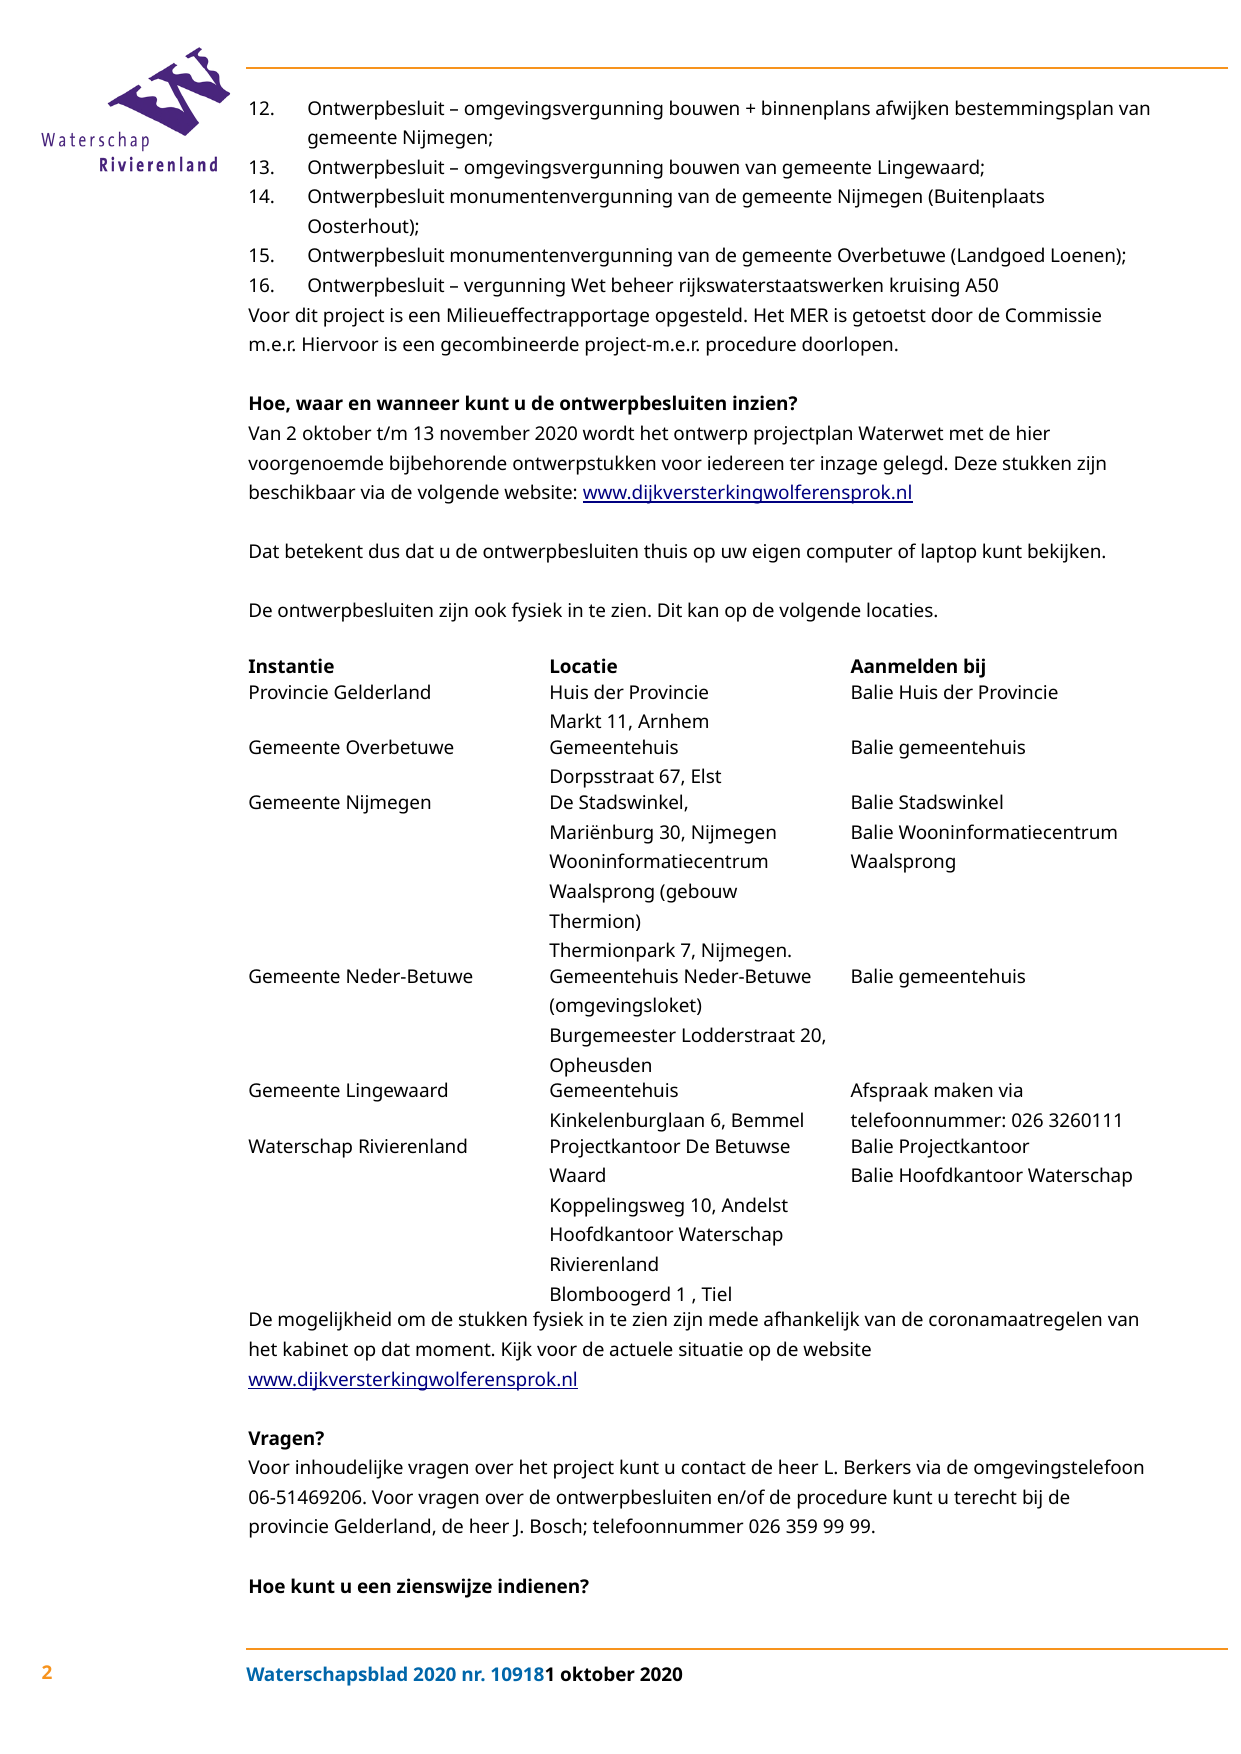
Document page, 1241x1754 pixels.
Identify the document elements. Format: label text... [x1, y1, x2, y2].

list Ontwerpbesluit – vergunning Wet beheer rijkswaterstaatswerken kruising A50 [248, 272, 1152, 298]
table_cell De Stadswinkel, Mariënburg 30, Nijmegen Wooninformatiecentrum Waalsprong (gebouw Thermion) Thermionpark 7, Nijmegen. [549, 790, 850, 963]
text Voor dit project is een Milieueffectrapportage opgesteld. Het MER is getoetst door de Commissie [248, 302, 1152, 328]
table_cell Balie gemeentehuis [850, 963, 1152, 1078]
text m.e.r. Hiervoor is een gecombineerde project-m.e.r. procedure doorlopen. [248, 331, 1152, 357]
table_cell Balie Stadswinkel Balie Wooninformatiecentrum Waalsprong [850, 790, 1152, 963]
table_cell Gemeente Lingewaard [248, 1078, 549, 1133]
table_cell Huis der Provincie Markt 11, Arnhem [549, 679, 850, 734]
table_cell Gemeente Overbetuwe [248, 734, 549, 789]
table_cell Waterschap Rivierenland [248, 1133, 549, 1307]
list Ontwerpbesluit monumentenvergunning van de gemeente Nijmegen (Buitenplaats Oosterhout); [248, 183, 1152, 239]
text De mogelijkheid om de stukken fysiek in te zien zijn mede afhankelijk van de coronamaatregelen van het kabinet op dat moment. Kijk voor de actuele situatie op de website www.dijkversterkingwolferensprok.nl [248, 1307, 1152, 1392]
text Voor inhoudelijke vragen over het project kunt u contact de heer L. Berkers via de omgevingstelefoon 06-51469206. Voor vragen over de ontwerpbesluiten en/of de procedure kunt u terecht bij de provincie Gelderland, de heer J. Bosch; telefoonnummer 026 359 99 99. [248, 1454, 1152, 1539]
text Dat betekent dus dat u de ontwerpbesluiten thuis op uw eigen computer of laptop kunt bekijken. [248, 538, 1152, 564]
text Vragen? [248, 1425, 1152, 1451]
table_cell Projectkantoor De Betuwse Waard Koppelingsweg 10, Andelst Hoofdkantoor Waterschap Rivierenland Blomboogerd 1 , Tiel [549, 1133, 850, 1307]
table_header Instantie [248, 653, 549, 679]
table_cell Balie Projectkantoor Balie Hoofdkantoor Waterschap [850, 1133, 1152, 1307]
table_cell Gemeentehuis Dorpsstraat 67, Elst [549, 734, 850, 789]
table_cell Gemeentehuis Neder-Betuwe (omgevingsloket) Burgemeester Lodderstraat 20, Opheusden [549, 963, 850, 1078]
table_header Aanmelden bij [850, 653, 1152, 679]
text De ontwerpbesluiten zijn ook fysiek in te zien. Dit kan op de volgende locaties. [248, 598, 1152, 623]
list Ontwerpbesluit monumentenvergunning van de gemeente Overbetuwe (Landgoed Loenen); [248, 243, 1152, 268]
table_cell Balie gemeentehuis [850, 734, 1152, 789]
picture [41, 47, 231, 172]
text Hoe, waar en wanneer kunt u de ontwerpbesluiten inzien? [248, 391, 1152, 416]
table_cell Gemeente Neder-Betuwe [248, 963, 549, 1078]
table_header Locatie [549, 653, 850, 679]
text Hoe kunt u een zienswijze indienen? [248, 1573, 1152, 1599]
table_cell Provincie Gelderland [248, 679, 549, 734]
table_cell Gemeentehuis Kinkelenburglaan 6, Bemmel [549, 1078, 850, 1133]
table_cell Gemeente Nijmegen [248, 790, 549, 963]
list Ontwerpbesluit – omgevingsvergunning bouwen + binnenplans afwijken bestemmingsplan van gemeente Nijmegen; [248, 95, 1152, 150]
table_cell Balie Huis der Provincie [850, 679, 1152, 734]
list Ontwerpbesluit – omgevingsvergunning bouwen van gemeente Lingewaard; [248, 154, 1152, 180]
table_cell Afspraak maken via telefoonnummer: 026 3260111 [850, 1078, 1152, 1133]
text Van 2 oktober t/m 13 november 2020 wordt het ontwerp projectplan Waterwet met de hier voorgenoemde bijbehorende ontwerpstukken voor iedereen ter inzage gelegd. Deze stukken zijn beschikbaar via de volgende website: www.dijkversterkingwolferensprok.nl [248, 420, 1152, 505]
